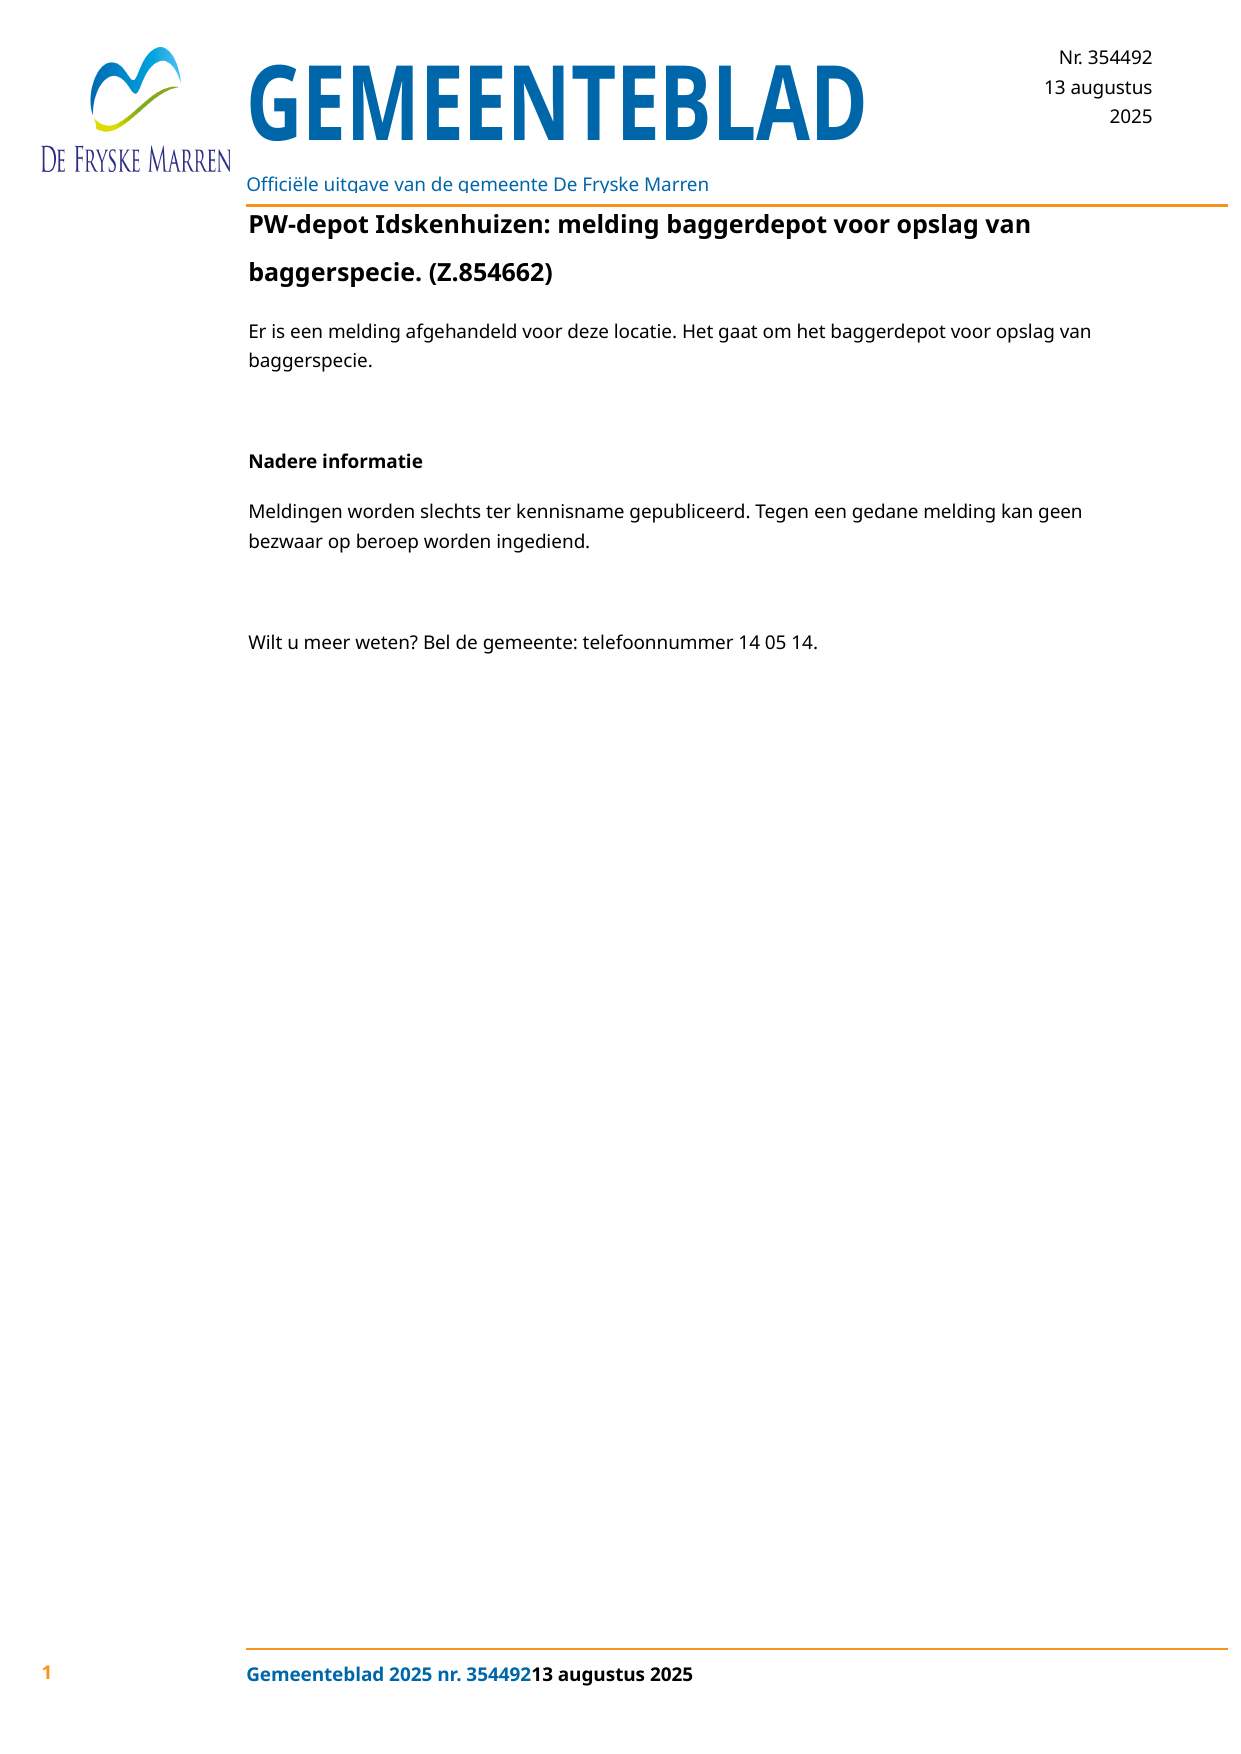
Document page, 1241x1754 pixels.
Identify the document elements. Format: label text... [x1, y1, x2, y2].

text Er is een melding afgehandeld voor deze locatie. Het gaat om het baggerdepot voor opslag van baggerspecie. [248, 318, 1152, 373]
text PW-depot Idskenhuizen: melding baggerdepot voor opslag van baggerspecie. (Z.854662) [248, 207, 1152, 288]
text Meldingen worden slechts ter kennisname gepubliceerd. Tegen een gedane melding kan geen bezwaar op beroep worden ingediend. [248, 499, 1152, 554]
text Nadere informatie [248, 448, 1152, 474]
picture [41, 47, 231, 172]
text Wilt u meer weten? Bel de gemeente: telefoonnummer 14 05 14. [248, 629, 1152, 655]
